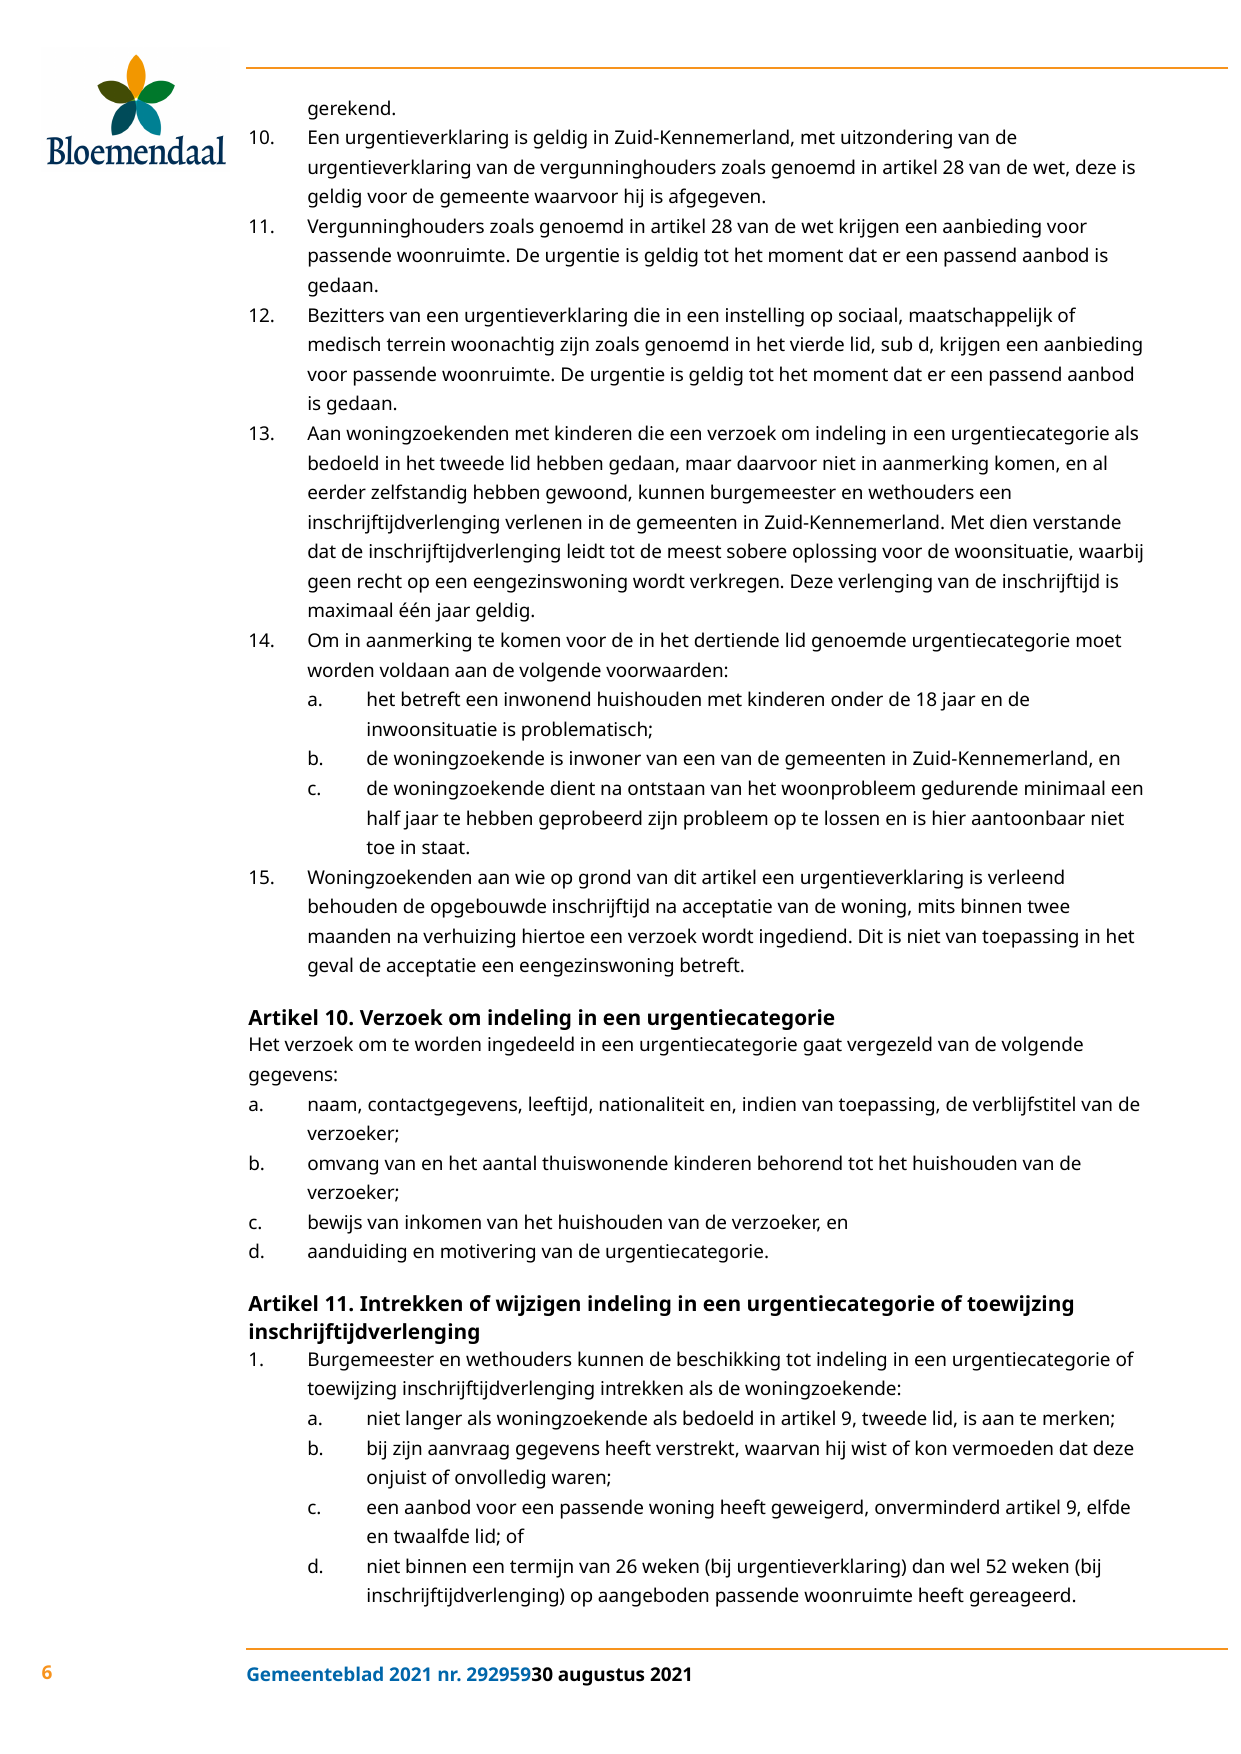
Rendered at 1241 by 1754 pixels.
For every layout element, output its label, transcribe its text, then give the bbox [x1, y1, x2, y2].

list het betreft een inwonend huishouden met kinderen onder de 18 jaar en de inwoonsituatie is problematisch; [307, 686, 1152, 742]
list Vergunninghouders zoals genoemd in artikel 28 van de wet krijgen een aanbieding voor passende woonruimte. De urgentie is geldig tot het moment dat er een passend aanbod is gedaan. [248, 213, 1152, 298]
list Burgemeester en wethouders kunnen de beschikking tot indeling in een urgentiecategorie of toewijzing inschrijftijdverlenging intrekken als de woningzoekende: [248, 1346, 1152, 1401]
list Om in aanmerking te komen voor de in het dertiende lid genoemde urgentiecategorie moet worden voldaan aan de volgende voorwaarden: [248, 627, 1152, 683]
list bij zijn aanvraag gegevens heeft verstrekt, waarvan hij wist of kon vermoeden dat deze onjuist of onvolledig waren; [307, 1435, 1152, 1490]
list de woningzoekende dient na ontstaan van het woonprobleem gedurende minimaal een half jaar te hebben geprobeerd zijn probleem op te lossen en is hier aantoonbaar niet toe in staat. [307, 775, 1152, 860]
list de woningzoekende is inwoner van een van de gemeenten in Zuid-Kennemerland, en [307, 746, 1152, 771]
text Artikel 11. Intrekken of wijzigen indeling in een urgentiecategorie of toewijzing inschrijftijdverlenging [248, 1289, 1152, 1346]
list Een urgentieverklaring is geldig in Zuid-Kennemerland, met uitzondering van de urgentieverklaring van de vergunninghouders zoals genoemd in artikel 28 van de wet, deze is geldig voor de gemeente waarvoor hij is afgegeven. [248, 124, 1152, 209]
list Aan woningzoekenden met kinderen die een verzoek om indeling in een urgentiecategorie als bedoeld in het tweede lid hebben gedaan, maar daarvoor niet in aanmerking komen, en al eerder zelfstandig hebben gewoond, kunnen burgemeester en wethouders een inschrijftijdverlenging verlenen in de gemeenten in Zuid-Kennemerland. Met dien verstande dat de inschrijftijdverlenging leidt tot de meest sobere oplossing voor de woonsituatie, waarbij geen recht op een eengezinswoning wordt verkregen. Deze verlenging van de inschrijftijd is maximaal één jaar geldig. [248, 420, 1152, 623]
list Woningzoekenden aan wie op grond van dit artikel een urgentieverklaring is verleend behouden de opgebouwde inschrijftijd na acceptatie van de woning, mits binnen twee maanden na verhuizing hiertoe een verzoek wordt ingediend. Dit is niet van toepassing in het geval de acceptatie een eengezinswoning betreft. [248, 864, 1152, 978]
list een aanbod voor een passende woning heeft geweigerd, onverminderd artikel 9, elfde en twaalfde lid; of [307, 1494, 1152, 1549]
list niet langer als woningzoekende als bedoeld in artikel 9, tweede lid, is aan te merken; [307, 1405, 1152, 1431]
list bewijs van inkomen van het huishouden van de verzoeker, en [248, 1209, 1152, 1235]
list aanduiding en motivering van de urgentiecategorie. [248, 1239, 1152, 1264]
picture [41, 47, 231, 172]
list Bezitters van een urgentieverklaring die in een instelling op sociaal, maatschappelijk of medisch terrein woonachtig zijn zoals genoemd in het vierde lid, sub d, krijgen een aanbieding voor passende woonruimte. De urgentie is geldig tot het moment dat er een passend aanbod is gedaan. [248, 302, 1152, 416]
list gerekend. [248, 95, 1152, 121]
text Artikel 10. Verzoek om indeling in een urgentiecategorie [248, 1003, 1152, 1032]
list omvang van en het aantal thuiswonende kinderen behorend tot het huishouden van de verzoeker; [248, 1150, 1152, 1205]
list niet binnen een termijn van 26 weken (bij urgentieverklaring) dan wel 52 weken (bij inschrijftijdverlenging) op aangeboden passende woonruimte heeft gereageerd. [307, 1553, 1152, 1608]
list naam, contactgegevens, leeftijd, nationaliteit en, indien van toepassing, de verblijfstitel van de verzoeker; [248, 1091, 1152, 1146]
text Het verzoek om te worden ingedeeld in een urgentiecategorie gaat vergezeld van de volgende gegevens: [248, 1032, 1152, 1087]
